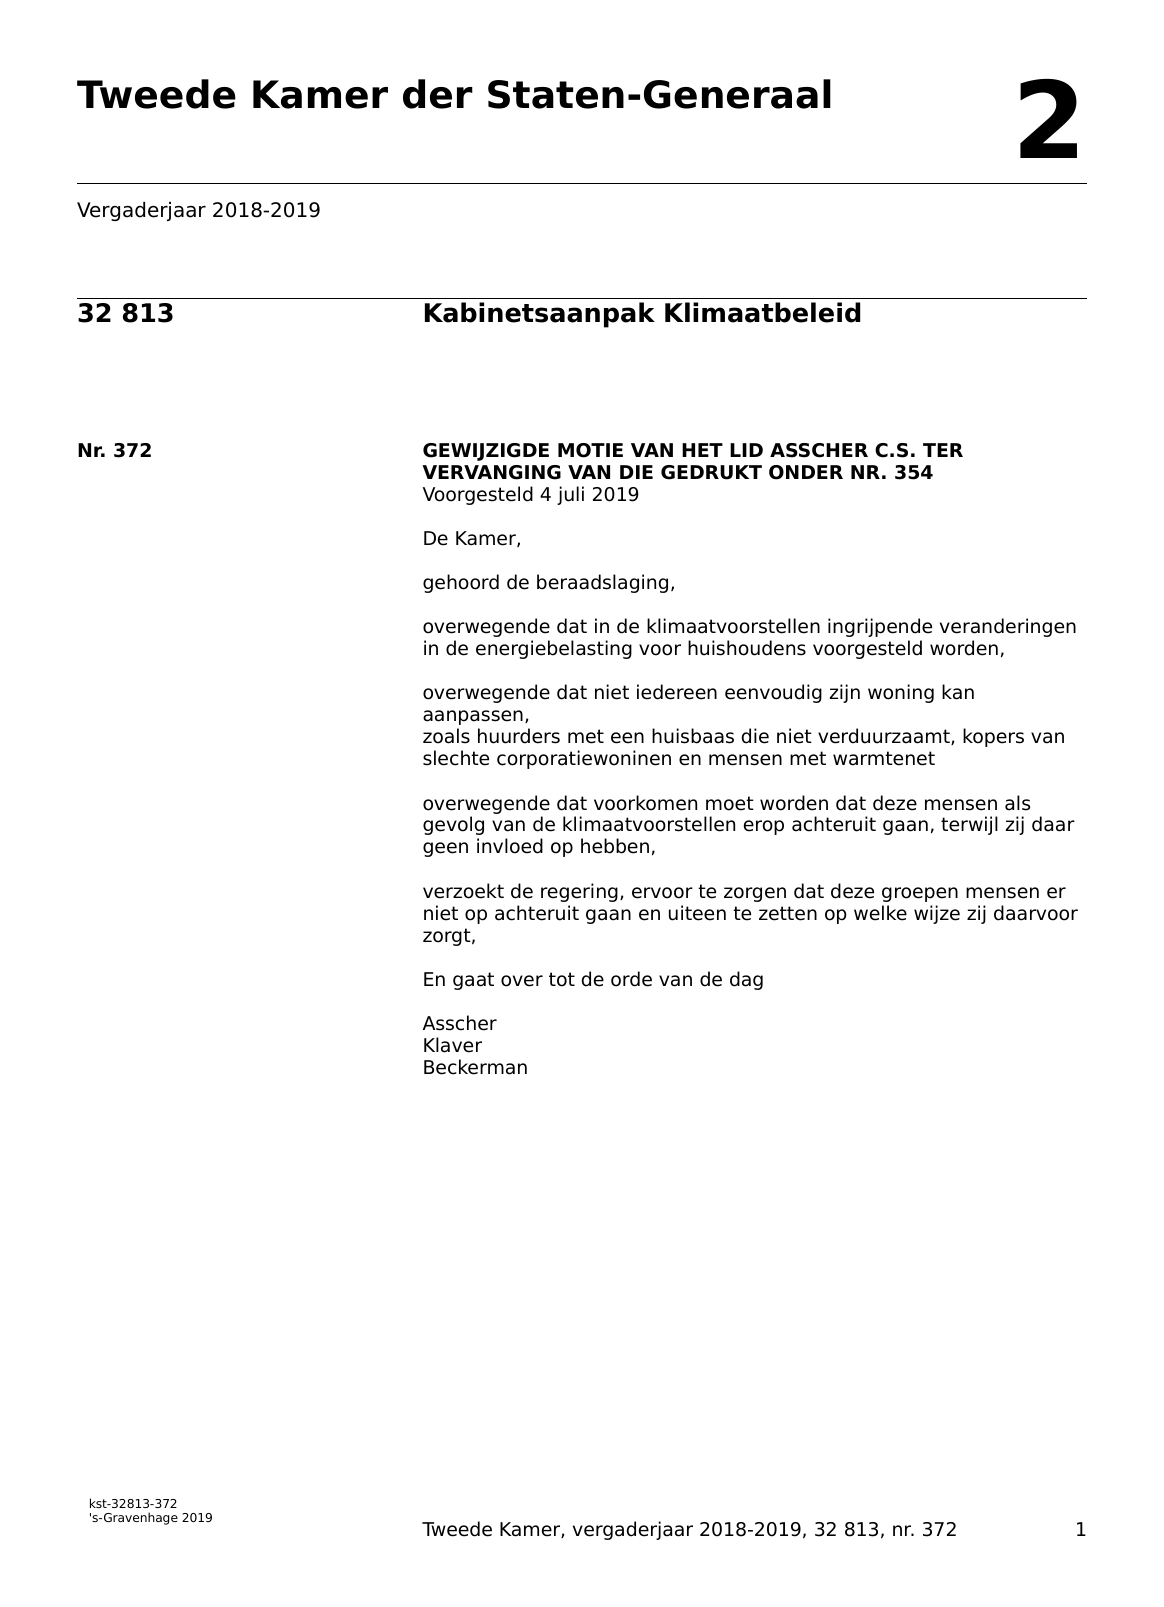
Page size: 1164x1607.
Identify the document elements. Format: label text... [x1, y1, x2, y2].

text Asscher [422, 1013, 1087, 1035]
text 's-Gravenhage 2019 [88, 1511, 323, 1525]
text Beckerman [422, 1057, 1087, 1079]
table_header Tweede Kamer der Staten-Generaal [77, 59, 886, 183]
subtitle 32 813 Kabinetsaanpak Klimaatbeleid [77, 299, 1087, 329]
text En gaat over tot de orde van de dag [422, 969, 1087, 991]
text overwegende dat in de klimaatvoorstellen ingrijpende veranderingen in de energiebelasting voor huishoudens voorgesteld worden, [422, 616, 1087, 660]
subtitle Nr. 372 GEWIJZIGDE MOTIE VAN HET LID ASSCHER C.S. TER VERVANGING VAN DIE GEDRUKT ONDER NR. 354 [77, 440, 1087, 484]
text overwegende dat voorkomen moet worden dat deze mensen als gevolg van de klimaatvoorstellen erop achteruit gaan, terwijl zij daar geen invloed op hebben, [422, 792, 1087, 858]
text Voorgesteld 4 juli 2019 [422, 484, 1087, 506]
table_header 2 [886, 59, 1087, 183]
text kst-32813-372 [88, 1497, 323, 1511]
text verzoekt de regering, ervoor te zorgen dat deze groepen mensen er niet op achteruit gaan en uiteen te zetten op welke wijze zij daarvoor zorgt, [422, 881, 1087, 946]
text De Kamer, [422, 528, 1087, 550]
text zoals huurders met een huisbaas die niet verduurzaamt, kopers van slechte corporatiewoninen en mensen met warmtenet [422, 726, 1087, 770]
text overwegende dat niet iedereen eenvoudig zijn woning kan aanpassen, [422, 682, 1087, 726]
text gehoord de beraadslaging, [422, 572, 1087, 594]
text Klaver [422, 1035, 1087, 1057]
table_cell Vergaderjaar 2018-2019 [77, 184, 1087, 298]
